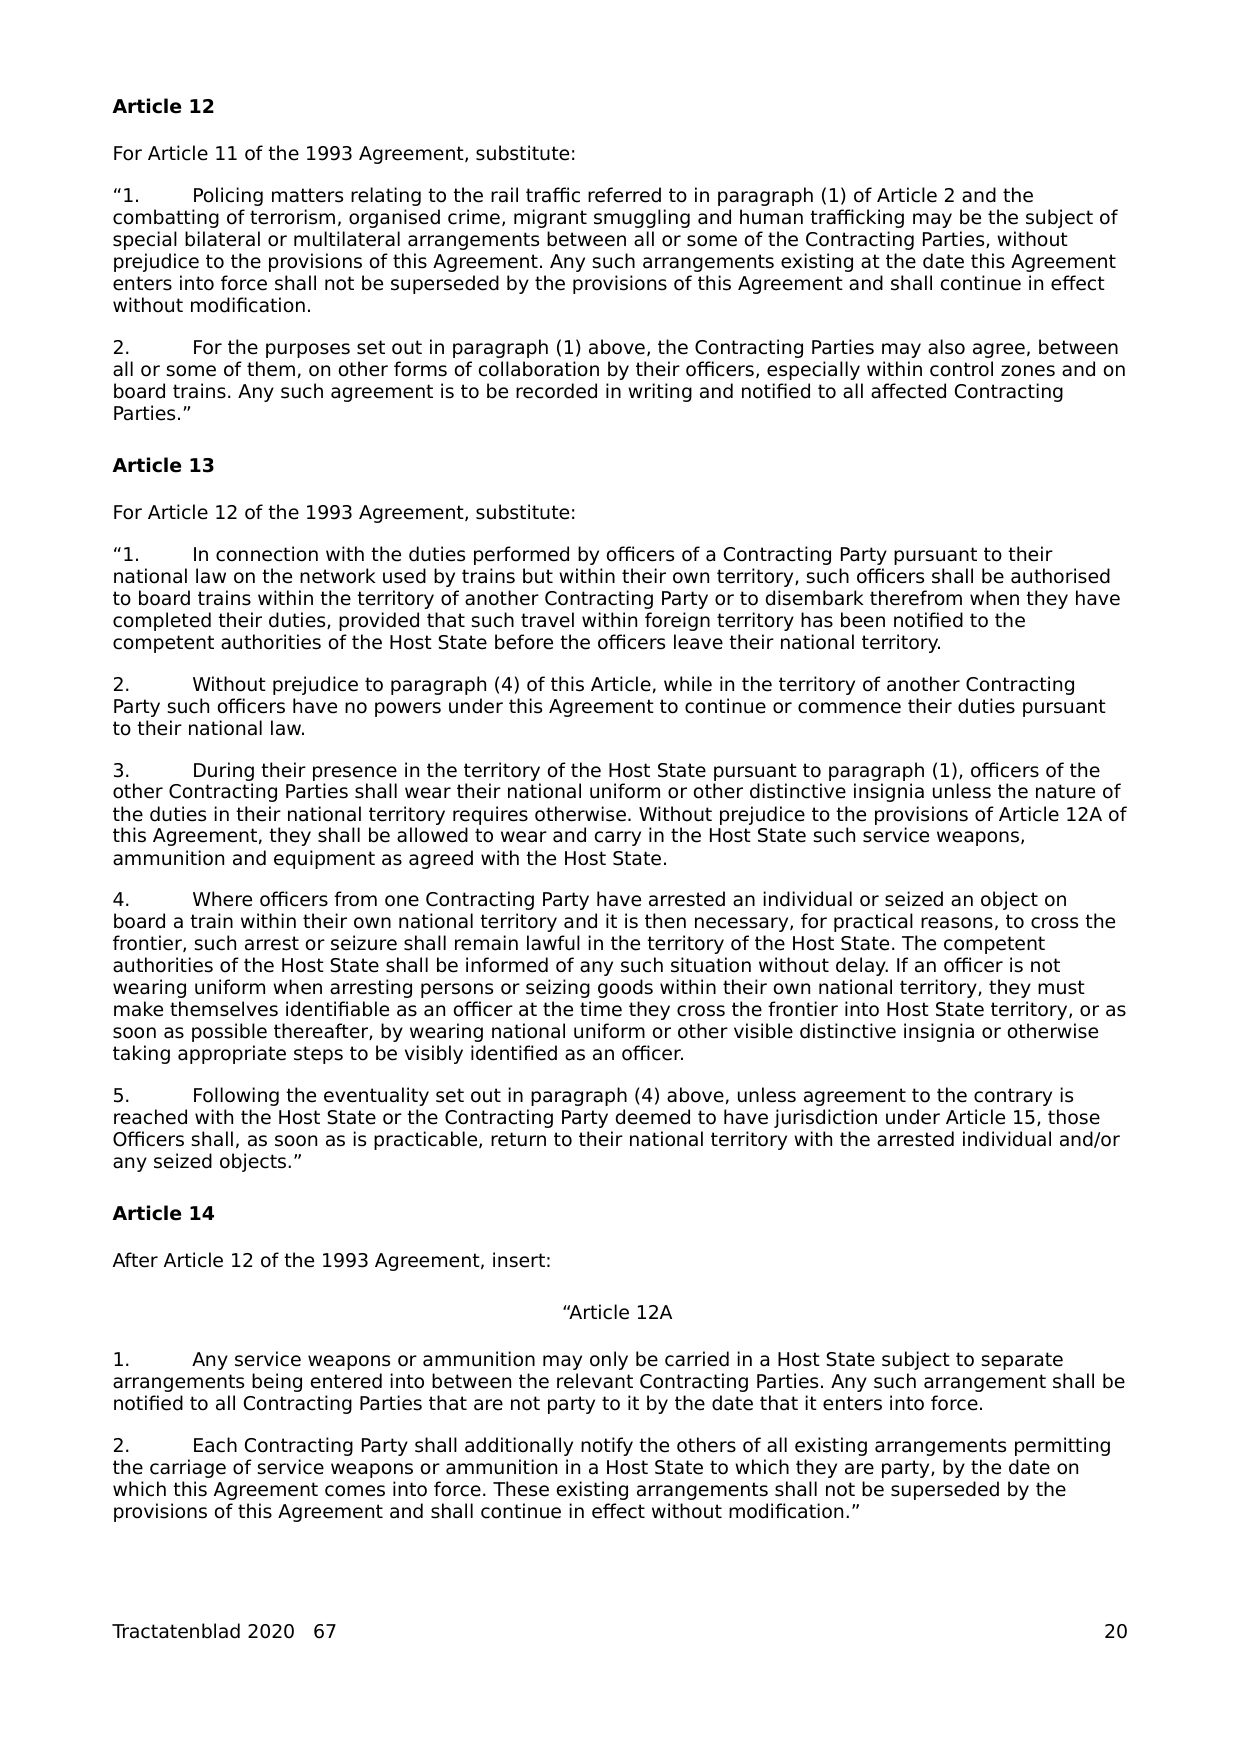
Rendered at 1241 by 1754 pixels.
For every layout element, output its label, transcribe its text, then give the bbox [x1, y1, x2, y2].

text 5. Following the eventuality set out in paragraph (4) above, unless agreement to the contrary is reached with the Host State or the Contracting Party deemed to have jurisdiction under Article 15, those Officers shall, as soon as is practicable, return to their national territory with the arrested individual and/or any seized objects.” [112, 1085, 1128, 1173]
subtitle Article 12 [112, 96, 1128, 118]
text 4. Where officers from one Contracting Party have arrested an individual or seized an object on board a train within their own national territory and it is then necessary, for practical reasons, to cross the frontier, such arrest or seizure shall remain lawful in the territory of the Host State. The competent authorities of the Host State shall be informed of any such situation without delay. If an officer is not wearing uniform when arresting persons or seizing goods within their own national territory, they must make themselves identifiable as an officer at the time they cross the frontier into Host State territory, or as soon as possible thereafter, by wearing national uniform or other visible distinctive insignia or otherwise taking appropriate steps to be visibly identified as an officer. [112, 889, 1128, 1065]
text 1. Any service weapons or ammunition may only be carried in a Host State subject to separate arrangements being entered into between the relevant Contracting Parties. Any such arrangement shall be notified to all Contracting Parties that are not party to it by the date that it enters into force. [112, 1349, 1128, 1415]
text For Article 12 of the 1993 Agreement, substitute: [112, 502, 1128, 524]
subtitle “Article 12A [112, 1302, 1128, 1324]
text After Article 12 of the 1993 Agreement, insert: [112, 1250, 1128, 1272]
subtitle Article 13 [112, 455, 1128, 477]
text 2. Without prejudice to paragraph (4) of this Article, while in the territory of another Contracting Party such officers have no powers under this Agreement to continue or commence their duties pursuant to their national law. [112, 673, 1128, 739]
text For Article 11 of the 1993 Agreement, substitute: [112, 143, 1128, 165]
text 2. Each Contracting Party shall additionally notify the others of all existing arrangements permitting the carriage of service weapons or ammunition in a Host State to which they are party, by the date on which this Agreement comes into force. These existing arrangements shall not be superseded by the provisions of this Agreement and shall continue in effect without modification.” [112, 1435, 1128, 1523]
subtitle Article 14 [112, 1203, 1128, 1225]
text “1. In connection with the duties performed by officers of a Contracting Party pursuant to their national law on the network used by trains but within their own territory, such officers shall be authorised to board trains within the territory of another Contracting Party or to disembark therefrom when they have completed their duties, provided that such travel within foreign territory has been notified to the competent authorities of the Host State before the officers leave their national territory. [112, 544, 1128, 653]
text 3. During their presence in the territory of the Host State pursuant to paragraph (1), officers of the other Contracting Parties shall wear their national uniform or other distinctive insignia unless the nature of the duties in their national territory requires otherwise. Without prejudice to the provisions of Article 12A of this Agreement, they shall be allowed to wear and carry in the Host State such service weapons, ammunition and equipment as agreed with the Host State. [112, 759, 1128, 869]
text “1. Policing matters relating to the rail traffic referred to in paragraph (1) of Article 2 and the combatting of terrorism, organised crime, migrant smuggling and human trafficking may be the subject of special bilateral or multilateral arrangements between all or some of the Contracting Parties, without prejudice to the provisions of this Agreement. Any such arrangements existing at the date this Agreement enters into force shall not be superseded by the provisions of this Agreement and shall continue in effect without modification. [112, 185, 1128, 317]
text 2. For the purposes set out in paragraph (1) above, the Contracting Parties may also agree, between all or some of them, on other forms of collaboration by their officers, especially within control zones and on board trains. Any such agreement is to be recorded in writing and notified to all affected Contracting Parties.” [112, 337, 1128, 425]
